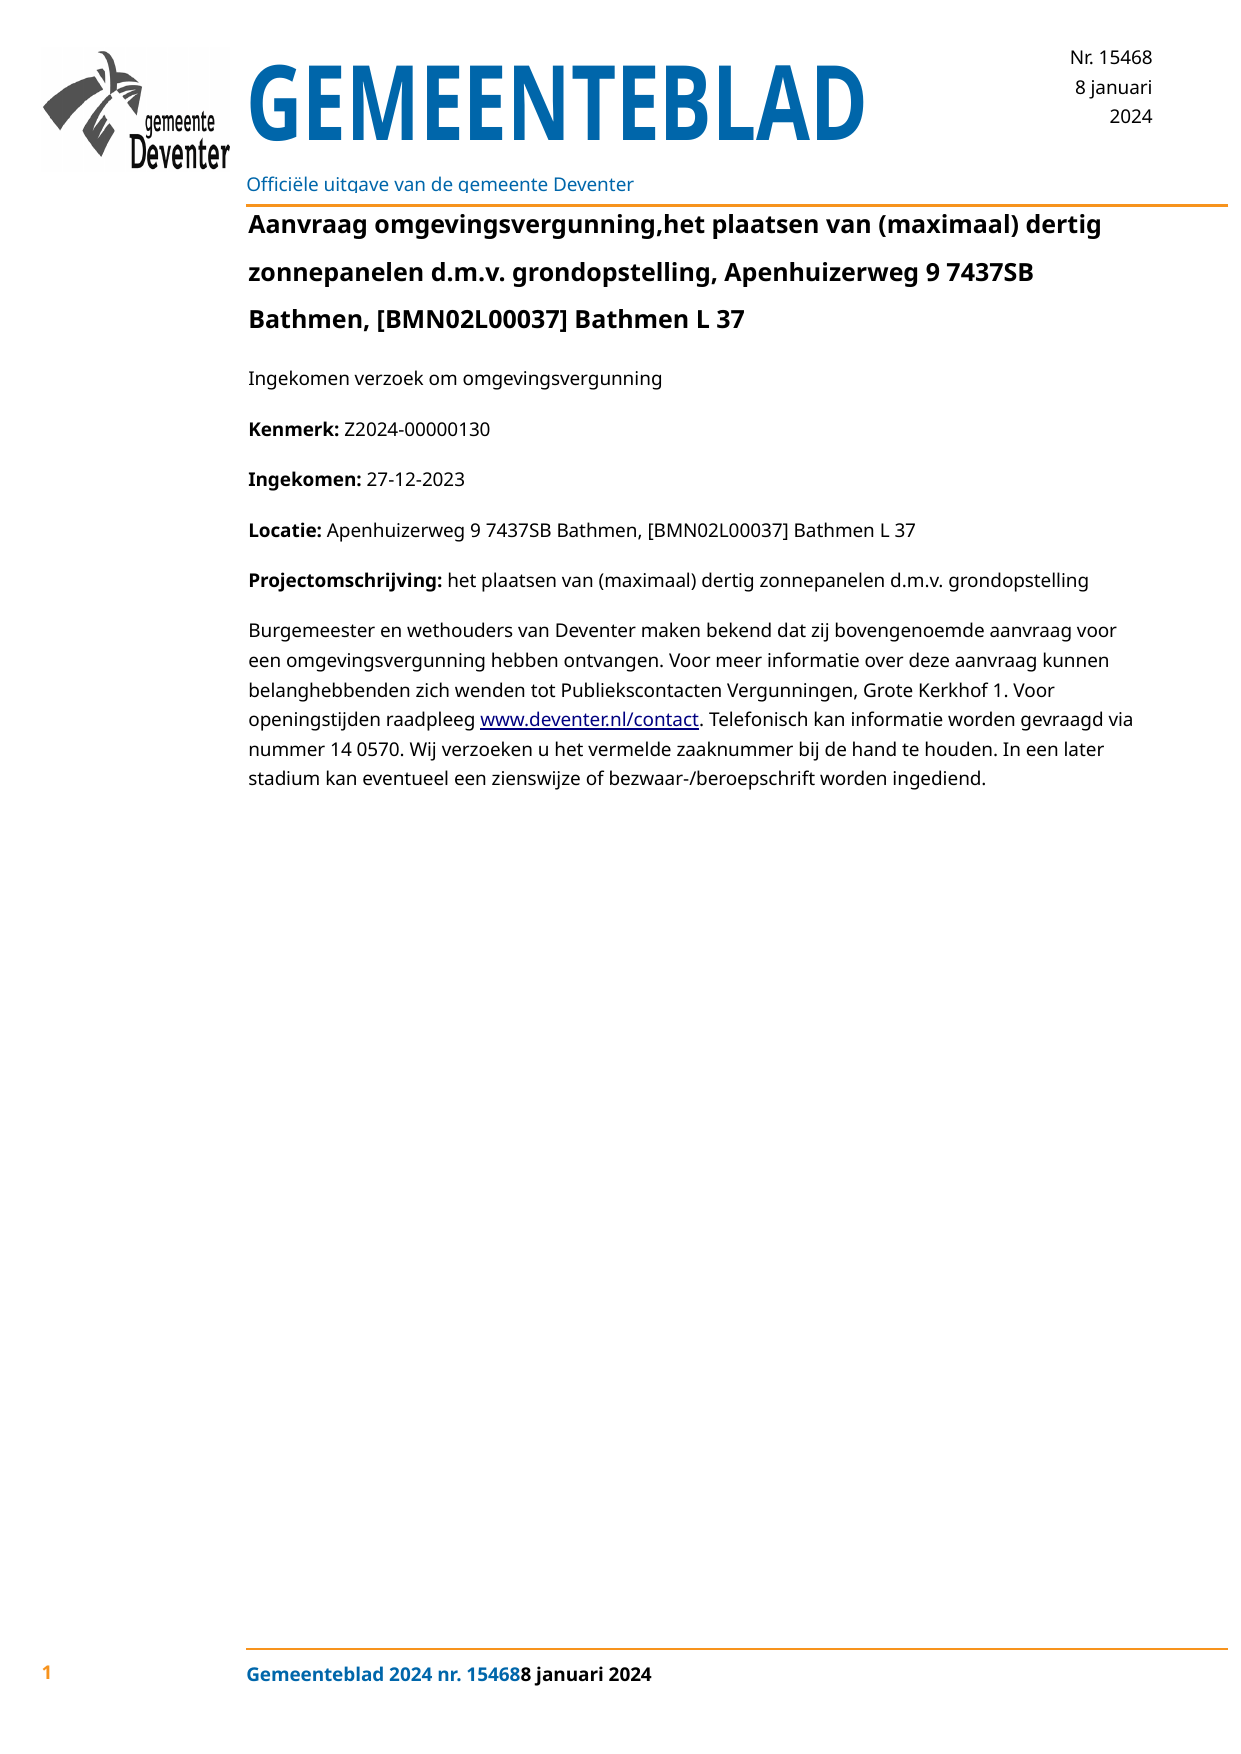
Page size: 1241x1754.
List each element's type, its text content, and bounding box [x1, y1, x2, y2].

picture [41, 47, 231, 172]
text Ingekomen verzoek om omgevingsvergunning [248, 366, 1152, 391]
text Aanvraag omgevingsvergunning,het plaatsen van (maximaal) dertig zonnepanelen d.m.v. grondopstelling, Apenhuizerweg 9 7437SB Bathmen, [BMN02L00037] Bathmen L 37 [248, 207, 1152, 336]
text Kenmerk: Z2024-00000130 [248, 416, 1152, 442]
text Projectomschrijving: het plaatsen van (maximaal) dertig zonnepanelen d.m.v. grondopstelling [248, 567, 1152, 593]
text Locatie: Apenhuizerweg 9 7437SB Bathmen, [BMN02L00037] Bathmen L 37 [248, 517, 1152, 542]
text Burgemeester en wethouders van Deventer maken bekend dat zij bovengenoemde aanvraag voor een omgevingsvergunning hebben ontvangen. Voor meer informatie over deze aanvraag kunnen belanghebbenden zich wenden tot Publiekscontacten Vergunningen, Grote Kerkhof 1. Voor openingstijden raadpleeg www.deventer.nl/contact. Telefonisch kan informatie worden gevraagd via nummer 14 0570. Wij verzoeken u het vermelde zaaknummer bij de hand te houden. In een later stadium kan eventueel een zienswijze of bezwaar-/beroepschrift worden ingediend. [248, 618, 1152, 791]
text Ingekomen: 27-12-2023 [248, 466, 1152, 492]
